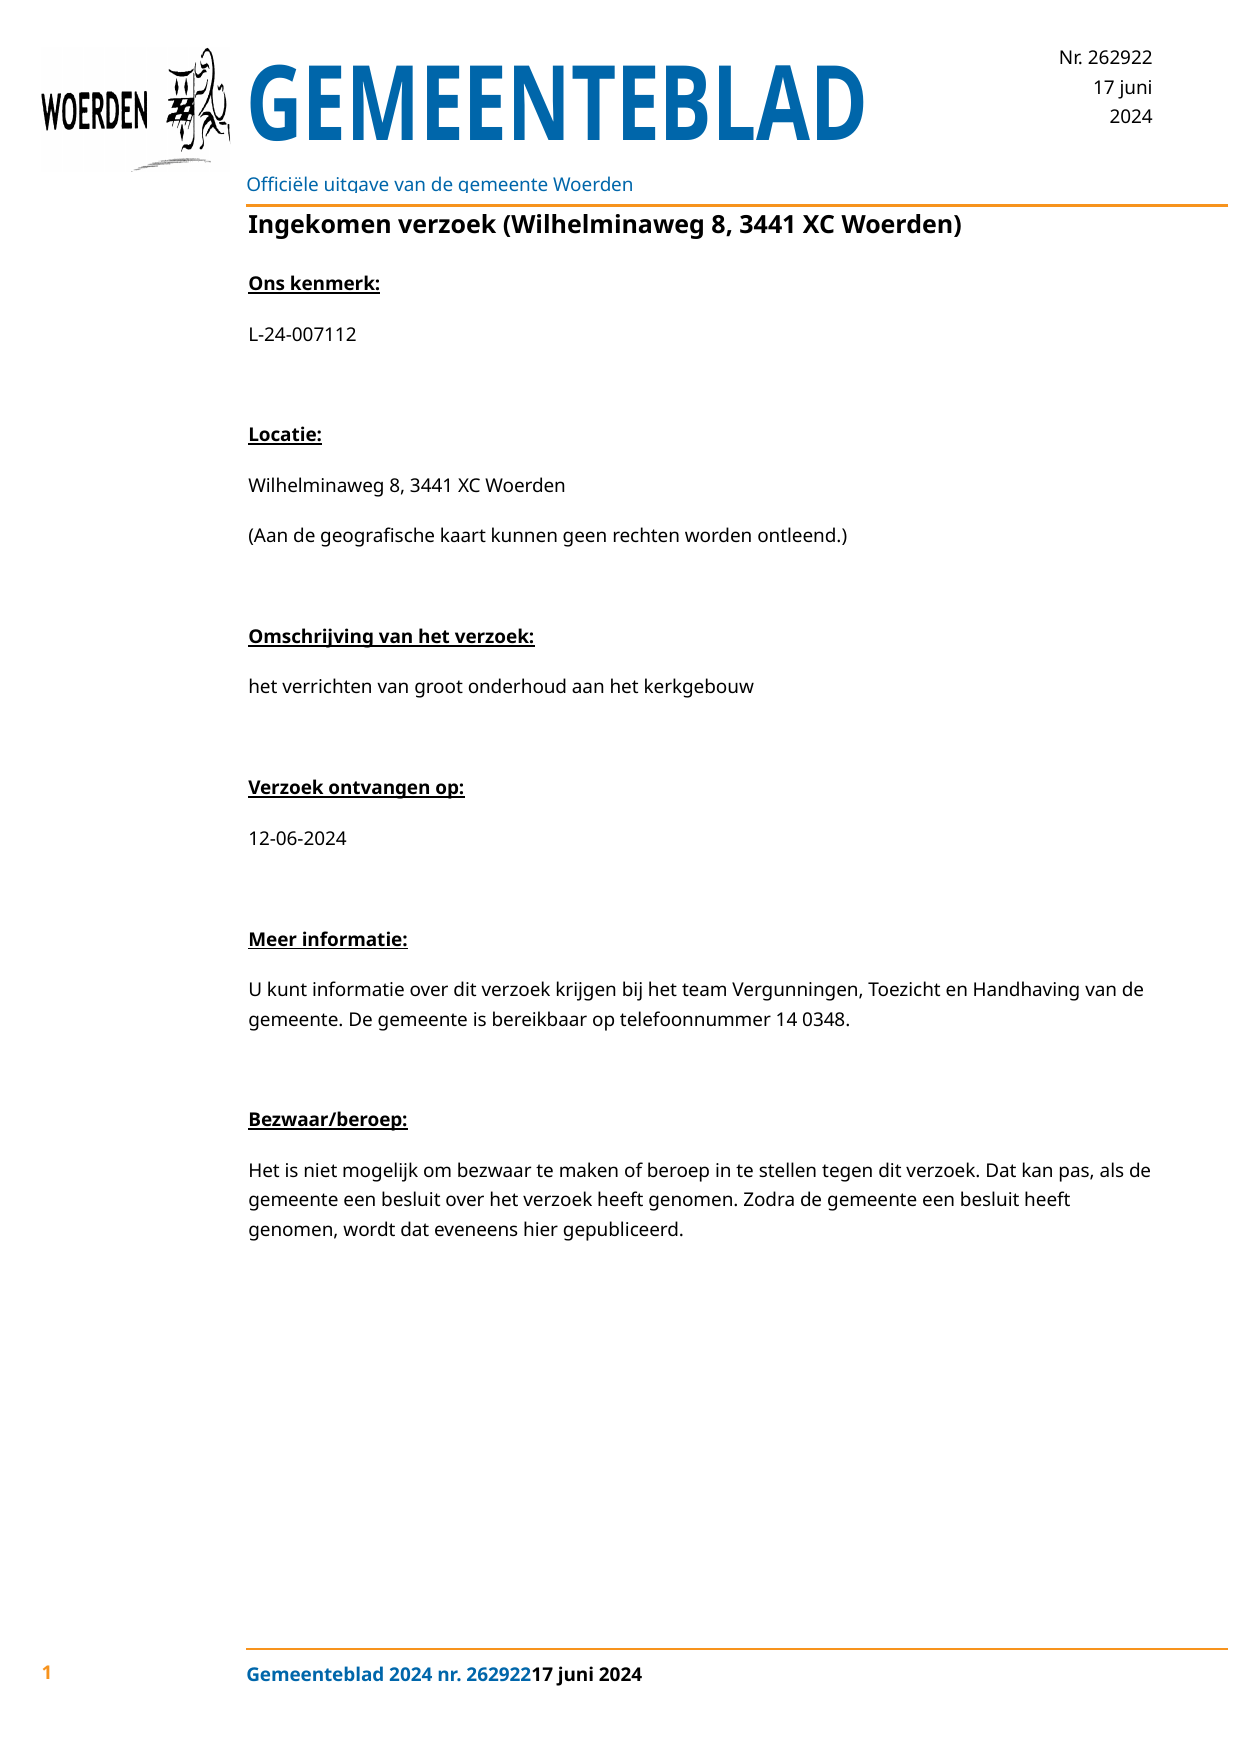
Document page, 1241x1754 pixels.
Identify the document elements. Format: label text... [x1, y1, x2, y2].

text Omschrijving van het verzoek: [248, 623, 1152, 649]
text Locatie: [248, 422, 1152, 447]
text Verzoek ontvangen op: [248, 774, 1152, 800]
text U kunt informatie over dit verzoek krijgen bij het team Vergunningen, Toezicht en Handhaving van de gemeente. De gemeente is bereikbaar op telefoonnummer 14 0348. [248, 976, 1152, 1031]
text L-24-007112 [248, 321, 1152, 346]
text (Aan de geografische kaart kunnen geen rechten worden ontleend.) [248, 522, 1152, 548]
text 12-06-2024 [248, 825, 1152, 851]
picture [41, 47, 231, 172]
text Wilhelminaweg 8, 3441 XC Woerden [248, 472, 1152, 498]
text Ons kenmerk: [248, 270, 1152, 296]
text Het is niet mogelijk om bezwaar te maken of beroep in te stellen tegen dit verzoek. Dat kan pas, als de gemeente een besluit over het verzoek heeft genomen. Zodra de gemeente een besluit heeft genomen, wordt dat eveneens hier gepubliceerd. [248, 1157, 1152, 1242]
text Bezwaar/beroep: [248, 1107, 1152, 1132]
text Meer informatie: [248, 926, 1152, 951]
text Ingekomen verzoek (Wilhelminaweg 8, 3441 XC Woerden) [248, 207, 1152, 241]
text het verrichten van groot onderhoud aan het kerkgebouw [248, 674, 1152, 699]
